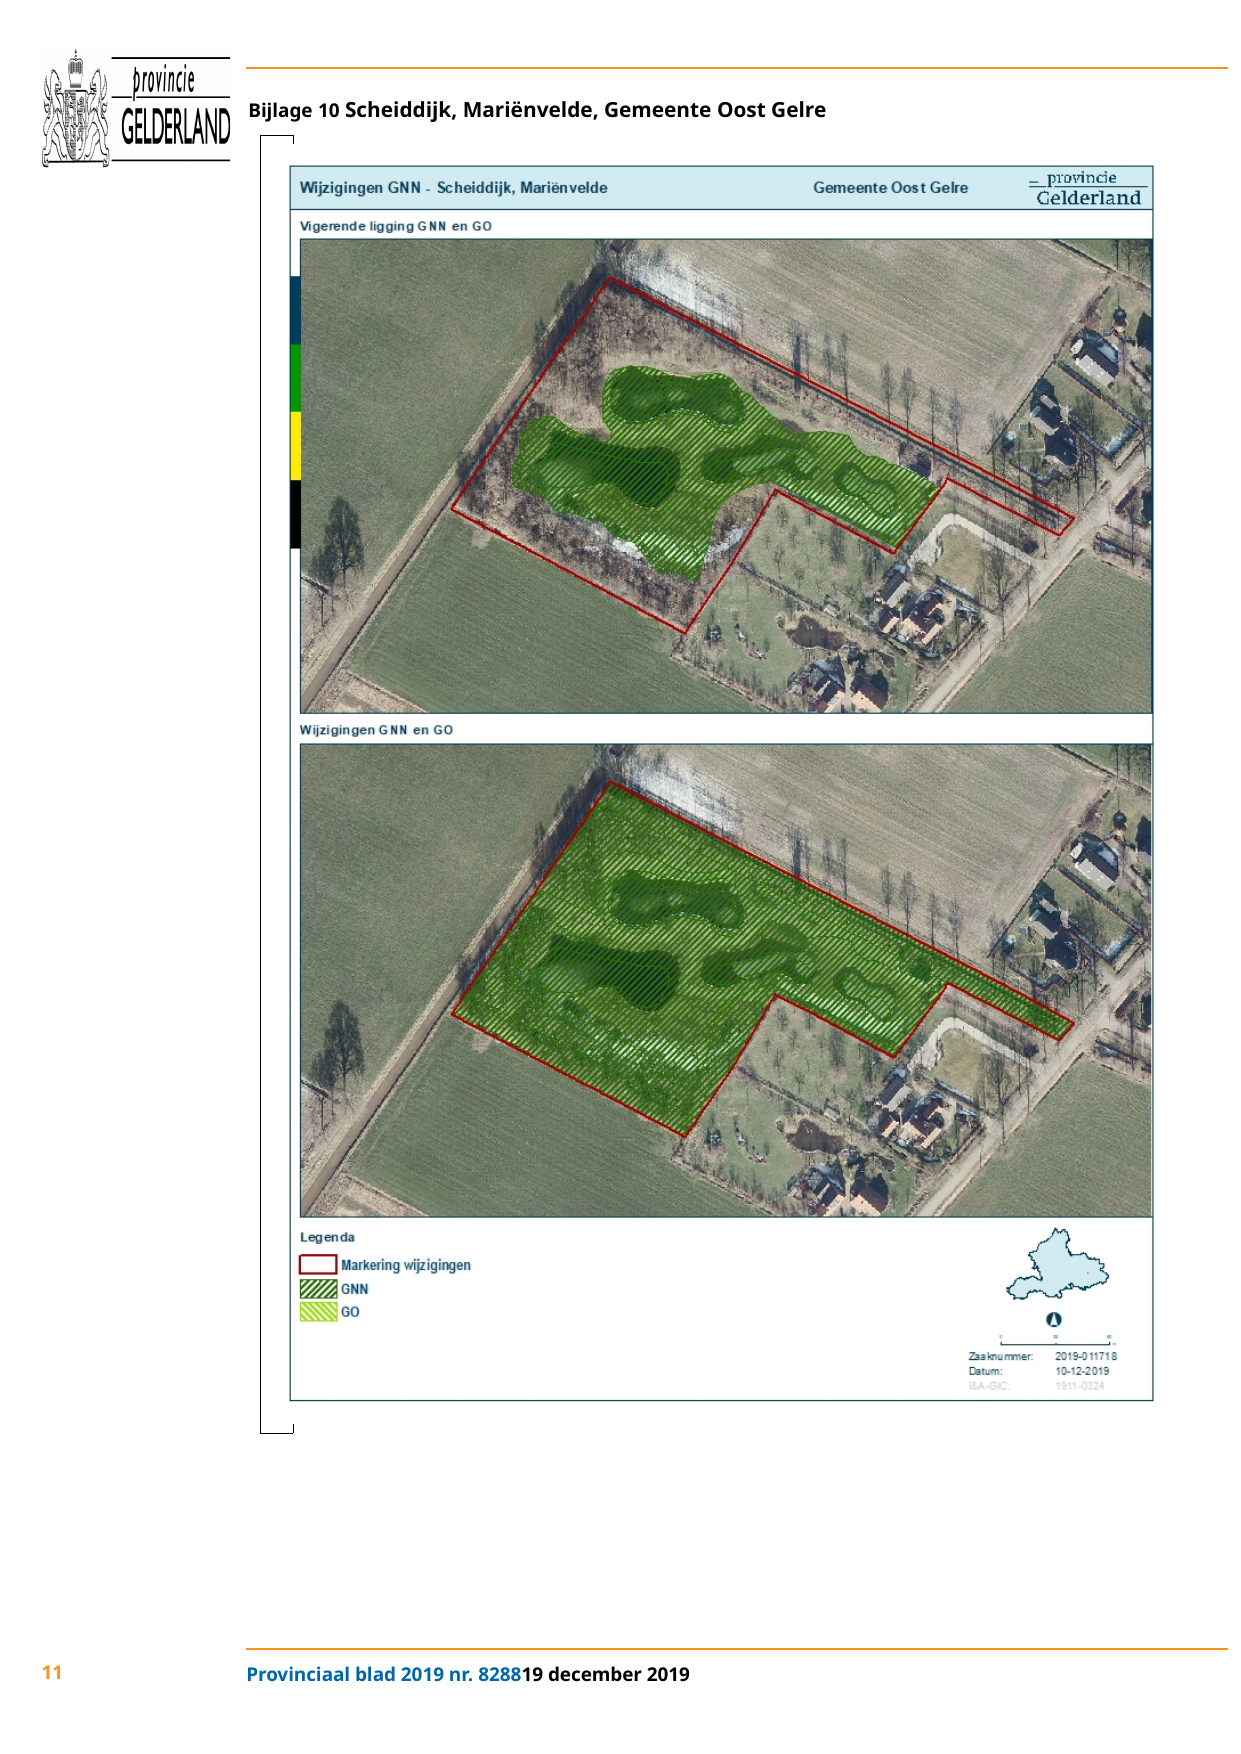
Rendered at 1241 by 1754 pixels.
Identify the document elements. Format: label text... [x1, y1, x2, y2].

text Bijlage 10 Scheiddijk, Mariënvelde, Gemeente Oost Gelre [248, 95, 1152, 123]
picture [268, 144, 1173, 1424]
picture [41, 47, 231, 172]
